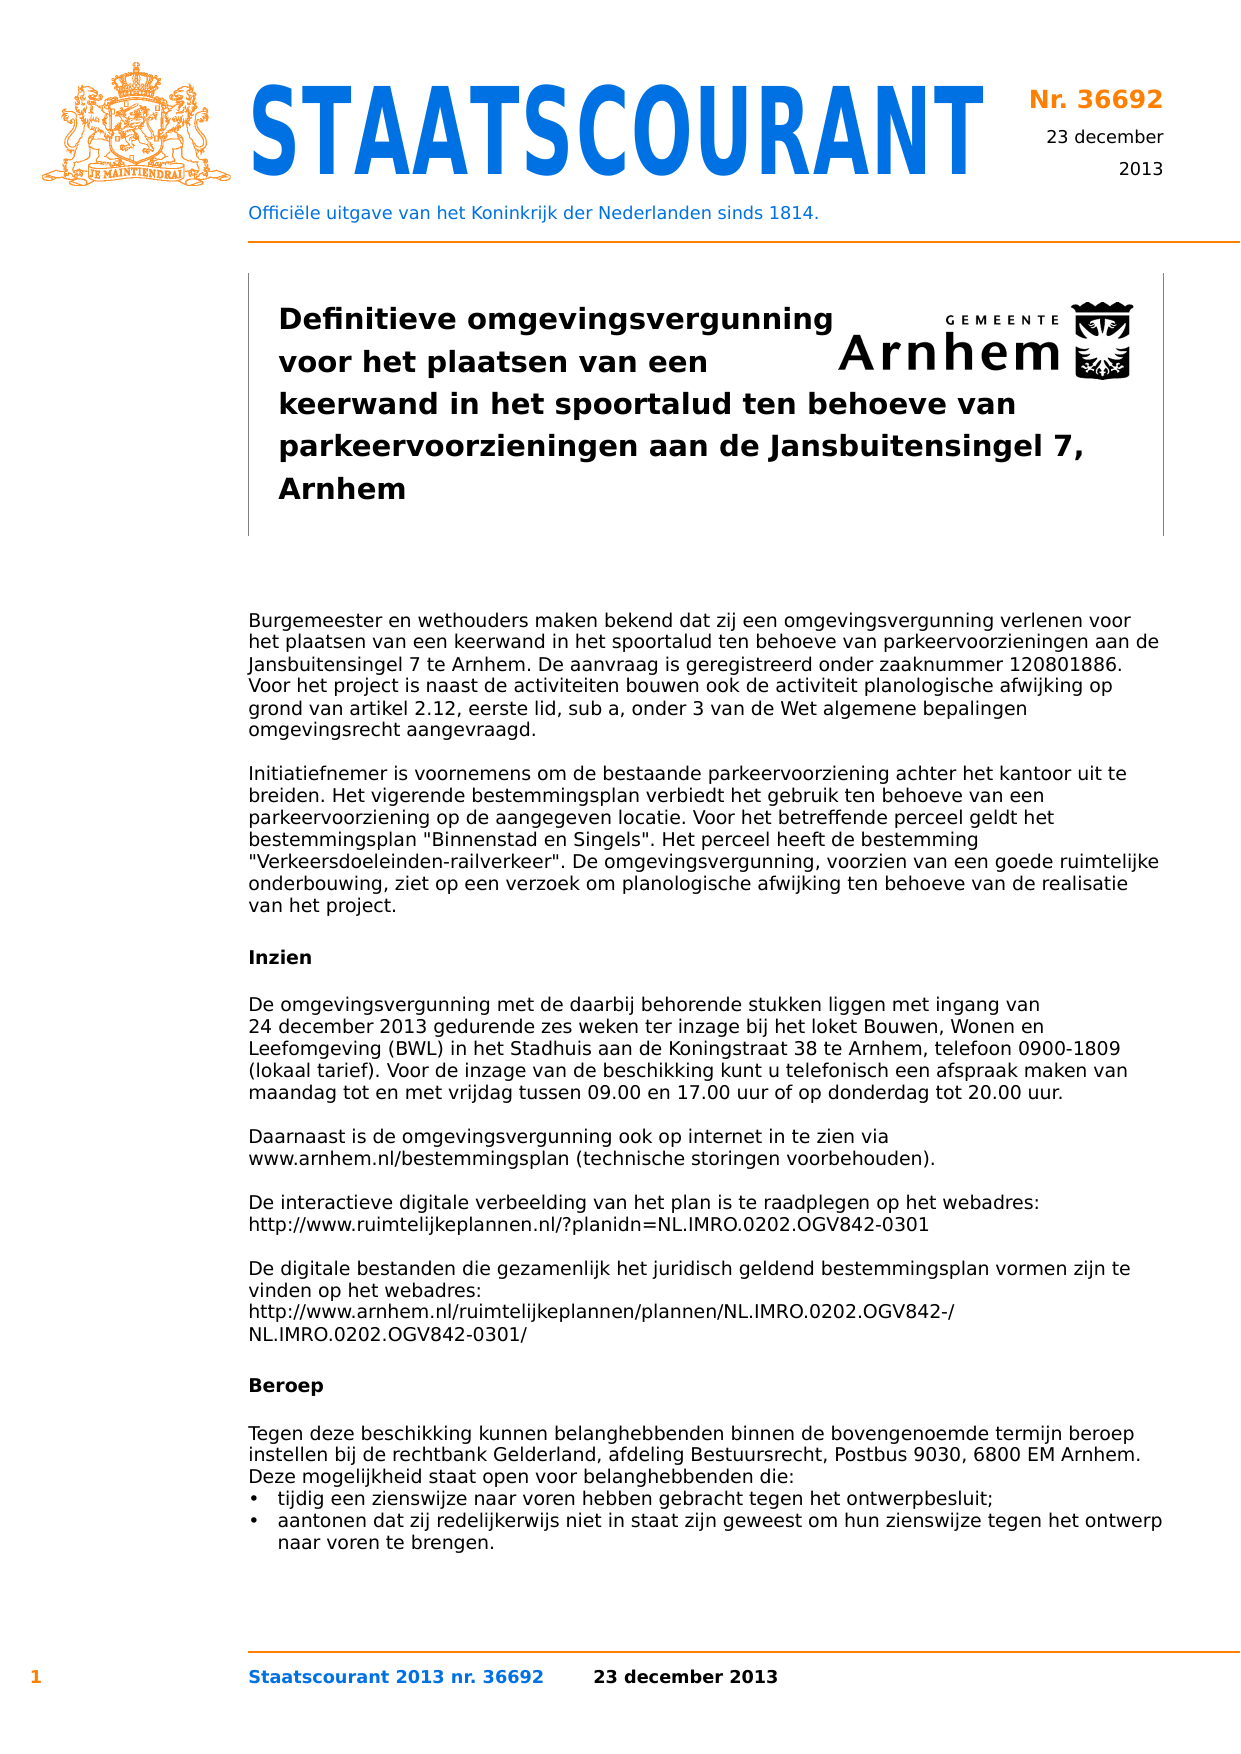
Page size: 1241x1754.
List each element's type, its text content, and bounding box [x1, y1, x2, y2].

table_cell 23 december [998, 121, 1240, 153]
table_cell 2013 [998, 153, 1240, 203]
text Initiatiefnemer is voornemens om de bestaande parkeervoorziening achter het kantoor uit te breiden. Het vigerende bestemmingsplan verbiedt het gebruik ten behoeve van een parkeervoorziening op de aangegeven locatie. Voor het betreffende perceel geldt het bestemmingsplan "Binnenstad en Singels". Het perceel heeft de bestemming "Verkeersdoeleinden-railverkeer". De omgevingsvergunning, voorzien van een goede ruimtelijke onderbouwing, ziet op een verzoek om planologische afwijking ten behoeve van de realisatie van het project. [248, 763, 1163, 917]
text De interactieve digitale verbeelding van het plan is te raadplegen op het webadres: [248, 1192, 1163, 1214]
text Daarnaast is de omgevingsvergunning ook op internet in te zien via www.arnhem.nl/bestemmingsplan (technische storingen voorbehouden). [248, 1126, 1163, 1170]
text http://www.ruimtelijkeplannen.nl/?planidn=NL.IMRO.0202.OGV842-0301 [248, 1214, 1163, 1236]
text De omgevingsvergunning met de daarbij behorende stukken liggen met ingang van 24 december 2013 gedurende zes weken ter inzage bij het loket Bouwen, Wonen en Leefomgeving (BWL) in het Stadhuis aan de Koningstraat 38 te Arnhem, telefoon 0900-1809 (lokaal tarief). Voor de inzage van de beschikking kunt u telefonisch een afspraak maken van maandag tot en met vrijdag tussen 09.00 en 17.00 uur of op donderdag tot 20.00 uur. [248, 994, 1163, 1104]
subtitle Inzien [248, 947, 1163, 969]
subtitle Beroep [248, 1375, 1163, 1397]
text Tegen deze beschikking kunnen belanghebbenden binnen de bovengenoemde termijn beroep instellen bij de rechtbank Gelderland, afdeling Bestuursrecht, Postbus 9030, 6800 EM Arnhem. Deze mogelijkheid staat open voor belanghebbenden die: [248, 1422, 1163, 1488]
table_header [25, 62, 248, 241]
table_cell Officiële uitgave van het Koninkrijk der Nederlanden sinds 1814. [248, 203, 1240, 241]
text http://www.arnhem.nl/ruimtelijkeplannen/plannen/NL.IMRO.0202.OGV842-/NL.IMRO.0202.OGV842-0301/ [248, 1301, 1163, 1345]
table_header STAATSCOURANT [248, 62, 998, 203]
table_header Nr. 36692 [998, 62, 1240, 121]
text • aantonen dat zij redelijkerwijs niet in staat zijn geweest om hun zienswijze tegen het ontwerp naar voren te brengen. [248, 1510, 1163, 1554]
picture [41, 62, 231, 186]
text Burgemeester en wethouders maken bekend dat zij een omgevingsvergunning verlenen voor het plaatsen van een keerwand in het spoortalud ten behoeve van parkeervoorzieningen aan de Jansbuitensingel 7 te Arnhem. De aanvraag is geregistreerd onder zaaknummer 120801886. Voor het project is naast de activiteiten bouwen ook de activiteit planologische afwijking op grond van artikel 2.12, eerste lid, sub a, onder 3 van de Wet algemene bepalingen omgevingsrecht aangevraagd. [248, 609, 1163, 741]
subtitle Definitieve omgevingsvergunning voor het plaatsen van een keerwand in het spoortalud ten behoeve van parkeervoorzieningen aan de Jansbuitensingel 7, Arnhem [249, 273, 1163, 536]
text De digitale bestanden die gezamenlijk het juridisch geldend bestemmingsplan vormen zijn te vinden op het webadres: [248, 1257, 1163, 1301]
picture [838, 302, 1134, 380]
text • tijdig een zienswijze naar voren hebben gebracht tegen het ontwerpbesluit; [248, 1488, 1163, 1510]
